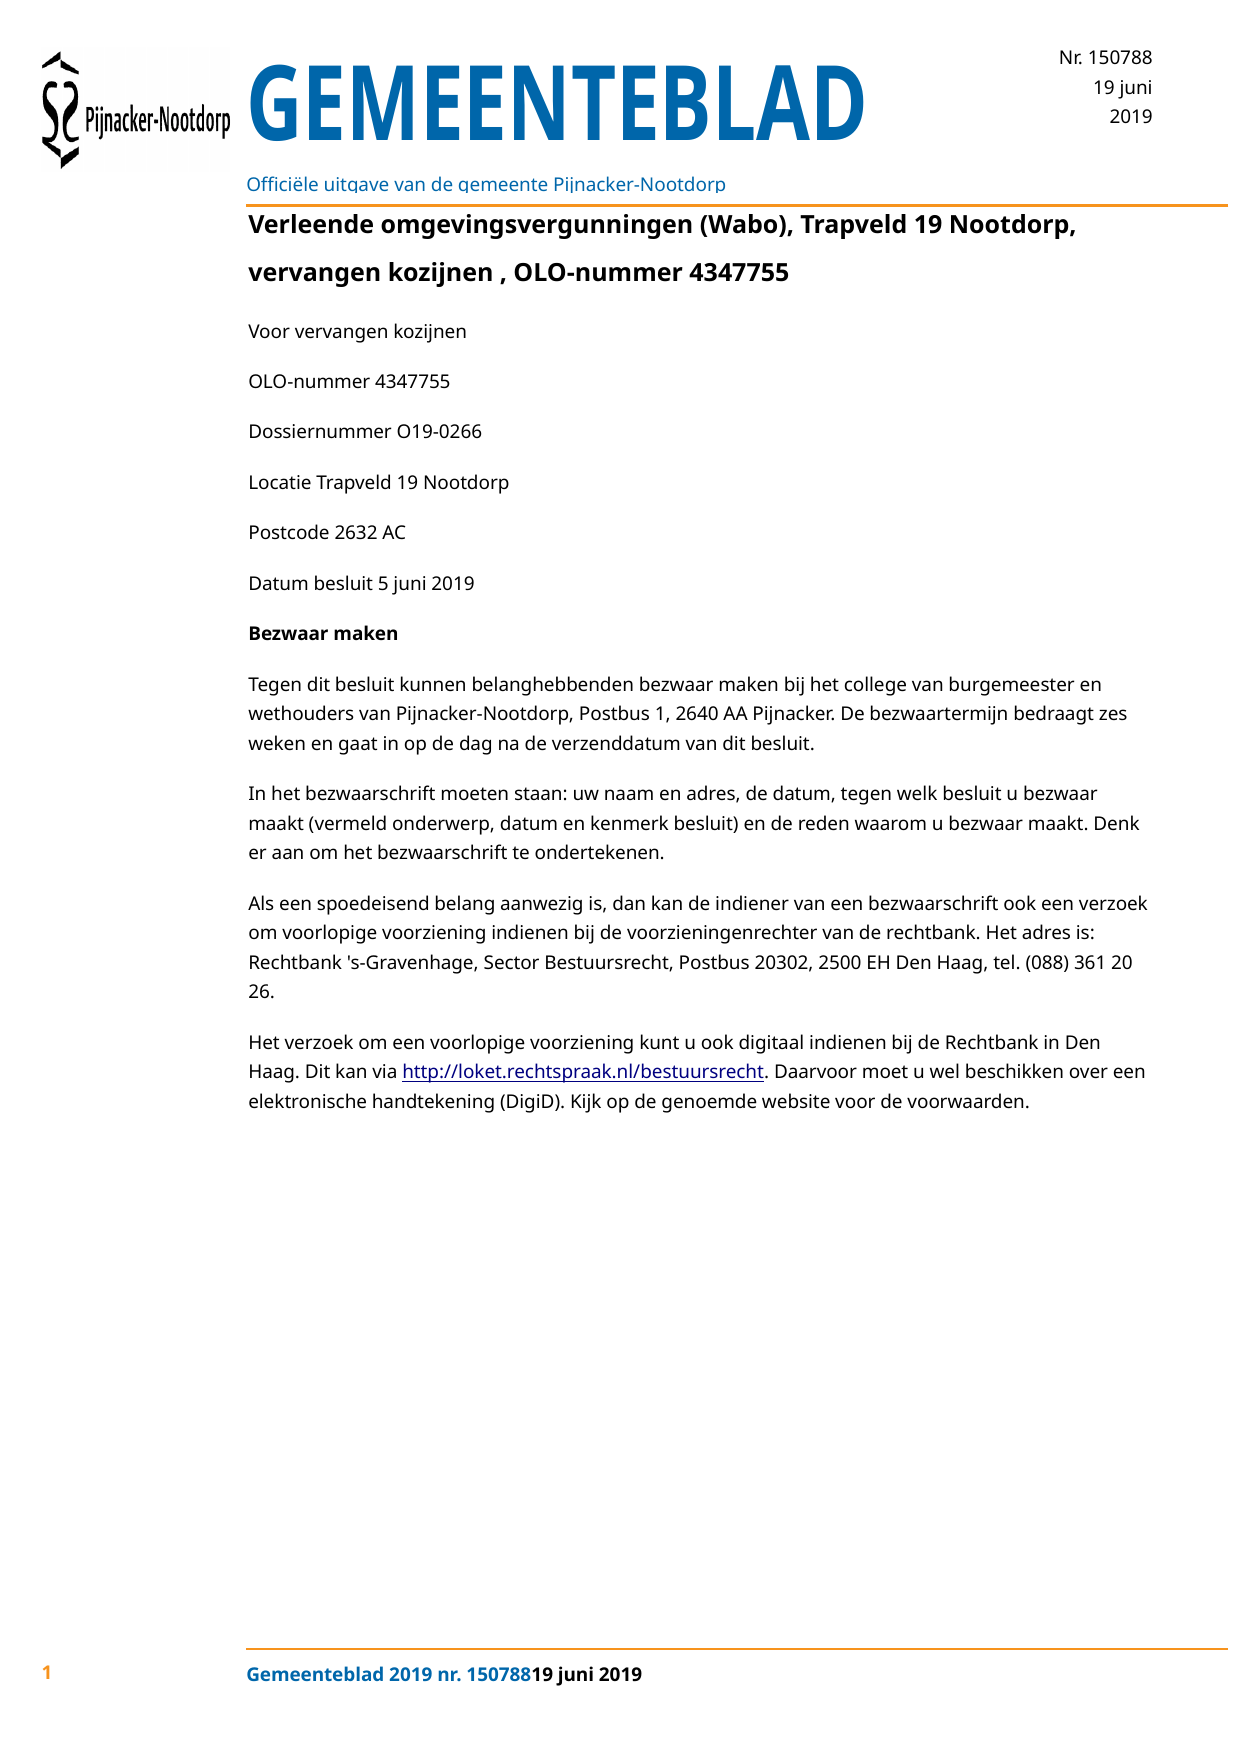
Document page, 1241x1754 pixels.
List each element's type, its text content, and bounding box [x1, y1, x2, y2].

text Voor vervangen kozijnen [248, 318, 1152, 344]
text Dossiernummer O19-0266 [248, 419, 1152, 444]
text In het bezwaarschrift moeten staan: uw naam en adres, de datum, tegen welk besluit u bezwaar maakt (vermeld onderwerp, datum en kenmerk besluit) en de reden waarom u bezwaar maakt. Denk er aan om het bezwaarschrift te ondertekenen. [248, 780, 1152, 865]
text OLO-nummer 4347755 [248, 368, 1152, 394]
text Het verzoek om een voorlopige voorziening kunt u ook digitaal indienen bij de Rechtbank in Den Haag. Dit kan via http://loket.rechtspraak.nl/bestuursrecht. Daarvoor moet u wel beschikken over een elektronische handtekening (DigiD). Kijk op de genoemde website voor de voorwaarden. [248, 1029, 1152, 1114]
text Postcode 2632 AC [248, 519, 1152, 545]
text Tegen dit besluit kunnen belanghebbenden bezwaar maken bij het college van burgemeester en wethouders van Pijnacker-Nootdorp, Postbus 1, 2640 AA Pijnacker. De bezwaartermijn bedraagt zes weken en gaat in op de dag na de verzenddatum van dit besluit. [248, 671, 1152, 756]
picture [41, 47, 231, 172]
text Verleende omgevingsvergunningen (Wabo), Trapveld 19 Nootdorp, vervangen kozijnen , OLO-nummer 4347755 [248, 207, 1152, 288]
text Locatie Trapveld 19 Nootdorp [248, 469, 1152, 495]
text Bezwaar maken [248, 620, 1152, 646]
text Als een spoedeisend belang aanwezig is, dan kan de indiener van een bezwaarschrift ook een verzoek om voorlopige voorziening indienen bij de voorzieningenrechter van de rechtbank. Het adres is: Rechtbank 's-Gravenhage, Sector Bestuursrecht, Postbus 20302, 2500 EH Den Haag, tel. (088) 361 20 26. [248, 890, 1152, 1004]
text Datum besluit 5 juni 2019 [248, 570, 1152, 596]
